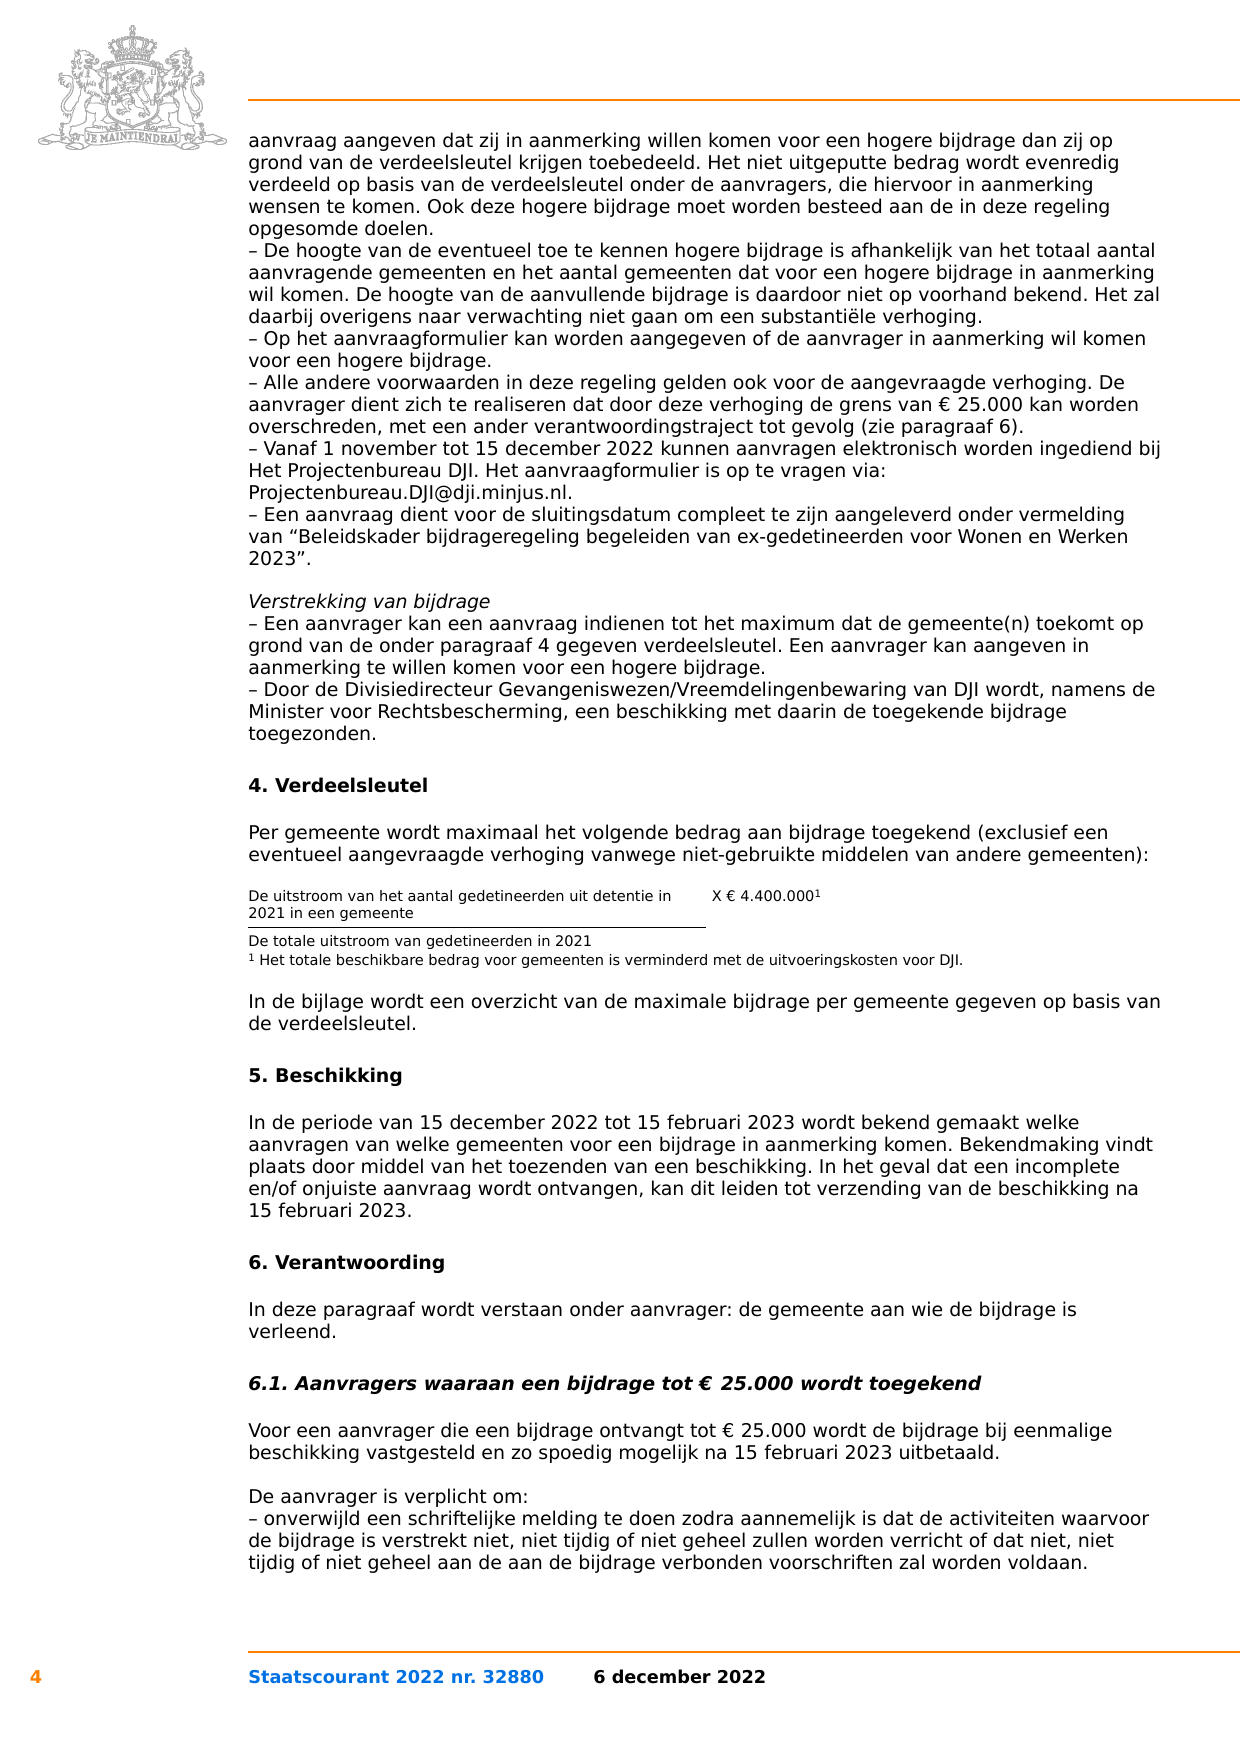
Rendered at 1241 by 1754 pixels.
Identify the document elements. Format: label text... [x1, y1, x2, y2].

text aanvraag aangeven dat zij in aanmerking willen komen voor een hogere bijdrage dan zij op grond van de verdeelsleutel krijgen toebedeeld. Het niet uitgeputte bedrag wordt evenredig verdeeld op basis van de verdeelsleutel onder de aanvragers, die hiervoor in aanmerking wensen te komen. Ook deze hogere bijdrage moet worden besteed aan de in deze regeling opgesomde doelen. [248, 130, 1163, 240]
subtitle 6.1. Aanvragers waaraan een bijdrage tot € 25.000 wordt toegekend [248, 1373, 1163, 1395]
subtitle Verstrekking van bijdrage [248, 591, 1163, 613]
text In de periode van 15 december 2022 tot 15 februari 2023 wordt bekend gemaakt welke aanvragen van welke gemeenten voor een bijdrage in aanmerking komen. Bekendmaking vindt plaats door middel van het toezenden van een beschikking. In het geval dat een incomplete en/of onjuiste aanvraag wordt ontvangen, kan dit leiden tot verzending van de beschikking na 15 februari 2023. [248, 1112, 1163, 1222]
text – Op het aanvraagformulier kan worden aangegeven of de aanvrager in aanmerking wil komen voor een hogere bijdrage. [248, 328, 1163, 372]
subtitle 5. Beschikking [248, 1065, 1163, 1087]
picture [38, 25, 227, 150]
table_cell 1 Het totale beschikbare bedrag voor gemeenten is verminderd met de uitvoeringskosten voor DJI. [248, 949, 1163, 969]
text – Vanaf 1 november tot 15 december 2022 kunnen aanvragen elektronisch worden ingediend bij Het Projectenbureau DJI. Het aanvraagformulier is op te vragen via: Projectenbureau.DJI@dji.minjus.nl. [248, 438, 1163, 503]
text – Een aanvraag dient voor de sluitingsdatum compleet te zijn aangeleverd onder vermelding van “Beleidskader bijdrageregeling begeleiden van ex-gedetineerden voor Wonen en Werken 2023”. [248, 503, 1163, 569]
table_cell De totale uitstroom van gedetineerden in 2021 [248, 928, 706, 949]
text – Een aanvrager kan een aanvraag indienen tot het maximum dat de gemeente(n) toekomt op grond van de onder paragraaf 4 gegeven verdeelsleutel. Een aanvrager kan aangeven in aanmerking te willen komen voor een hogere bijdrage. [248, 613, 1163, 679]
table_header X € 4.400.0001 [706, 888, 1163, 949]
text – Alle andere voorwaarden in deze regeling gelden ook voor de aangevraagde verhoging. De aanvrager dient zich te realiseren dat door deze verhoging de grens van € 25.000 kan worden overschreden, met een ander verantwoordingstraject tot gevolg (zie paragraaf 6). [248, 372, 1163, 438]
text Per gemeente wordt maximaal het volgende bedrag aan bijdrage toegekend (exclusief een eventueel aangevraagde verhoging vanwege niet-gebruikte middelen van andere gemeenten): [248, 822, 1163, 866]
text – De hoogte van de eventueel toe te kennen hogere bijdrage is afhankelijk van het totaal aantal aanvragende gemeenten en het aantal gemeenten dat voor een hogere bijdrage in aanmerking wil komen. De hoogte van de aanvullende bijdrage is daardoor niet op voorhand bekend. Het zal daarbij overigens naar verwachting niet gaan om een substantiële verhoging. [248, 240, 1163, 328]
text In deze paragraaf wordt verstaan onder aanvrager: de gemeente aan wie de bijdrage is verleend. [248, 1299, 1163, 1343]
text In de bijlage wordt een overzicht van de maximale bijdrage per gemeente gegeven op basis van de verdeelsleutel. [248, 991, 1163, 1035]
table_header De uitstroom van het aantal gedetineerden uit detentie in 2021 in een gemeente [248, 888, 706, 927]
subtitle 6. Verantwoording [248, 1252, 1163, 1274]
text – onverwijld een schriftelijke melding te doen zodra aannemelijk is dat de activiteiten waarvoor de bijdrage is verstrekt niet, niet tijdig of niet geheel zullen worden verricht of dat niet, niet tijdig of niet geheel aan de aan de bijdrage verbonden voorschriften zal worden voldaan. [248, 1508, 1163, 1573]
subtitle 4. Verdeelsleutel [248, 775, 1163, 797]
text De aanvrager is verplicht om: [248, 1486, 1163, 1508]
text Voor een aanvrager die een bijdrage ontvangt tot € 25.000 wordt de bijdrage bij eenmalige beschikking vastgesteld en zo spoedig mogelijk na 15 februari 2023 uitbetaald. [248, 1420, 1163, 1464]
text – Door de Divisiedirecteur Gevangeniswezen/Vreemdelingenbewaring van DJI wordt, namens de Minister voor Rechtsbescherming, een beschikking met daarin de toegekende bijdrage toegezonden. [248, 679, 1163, 745]
